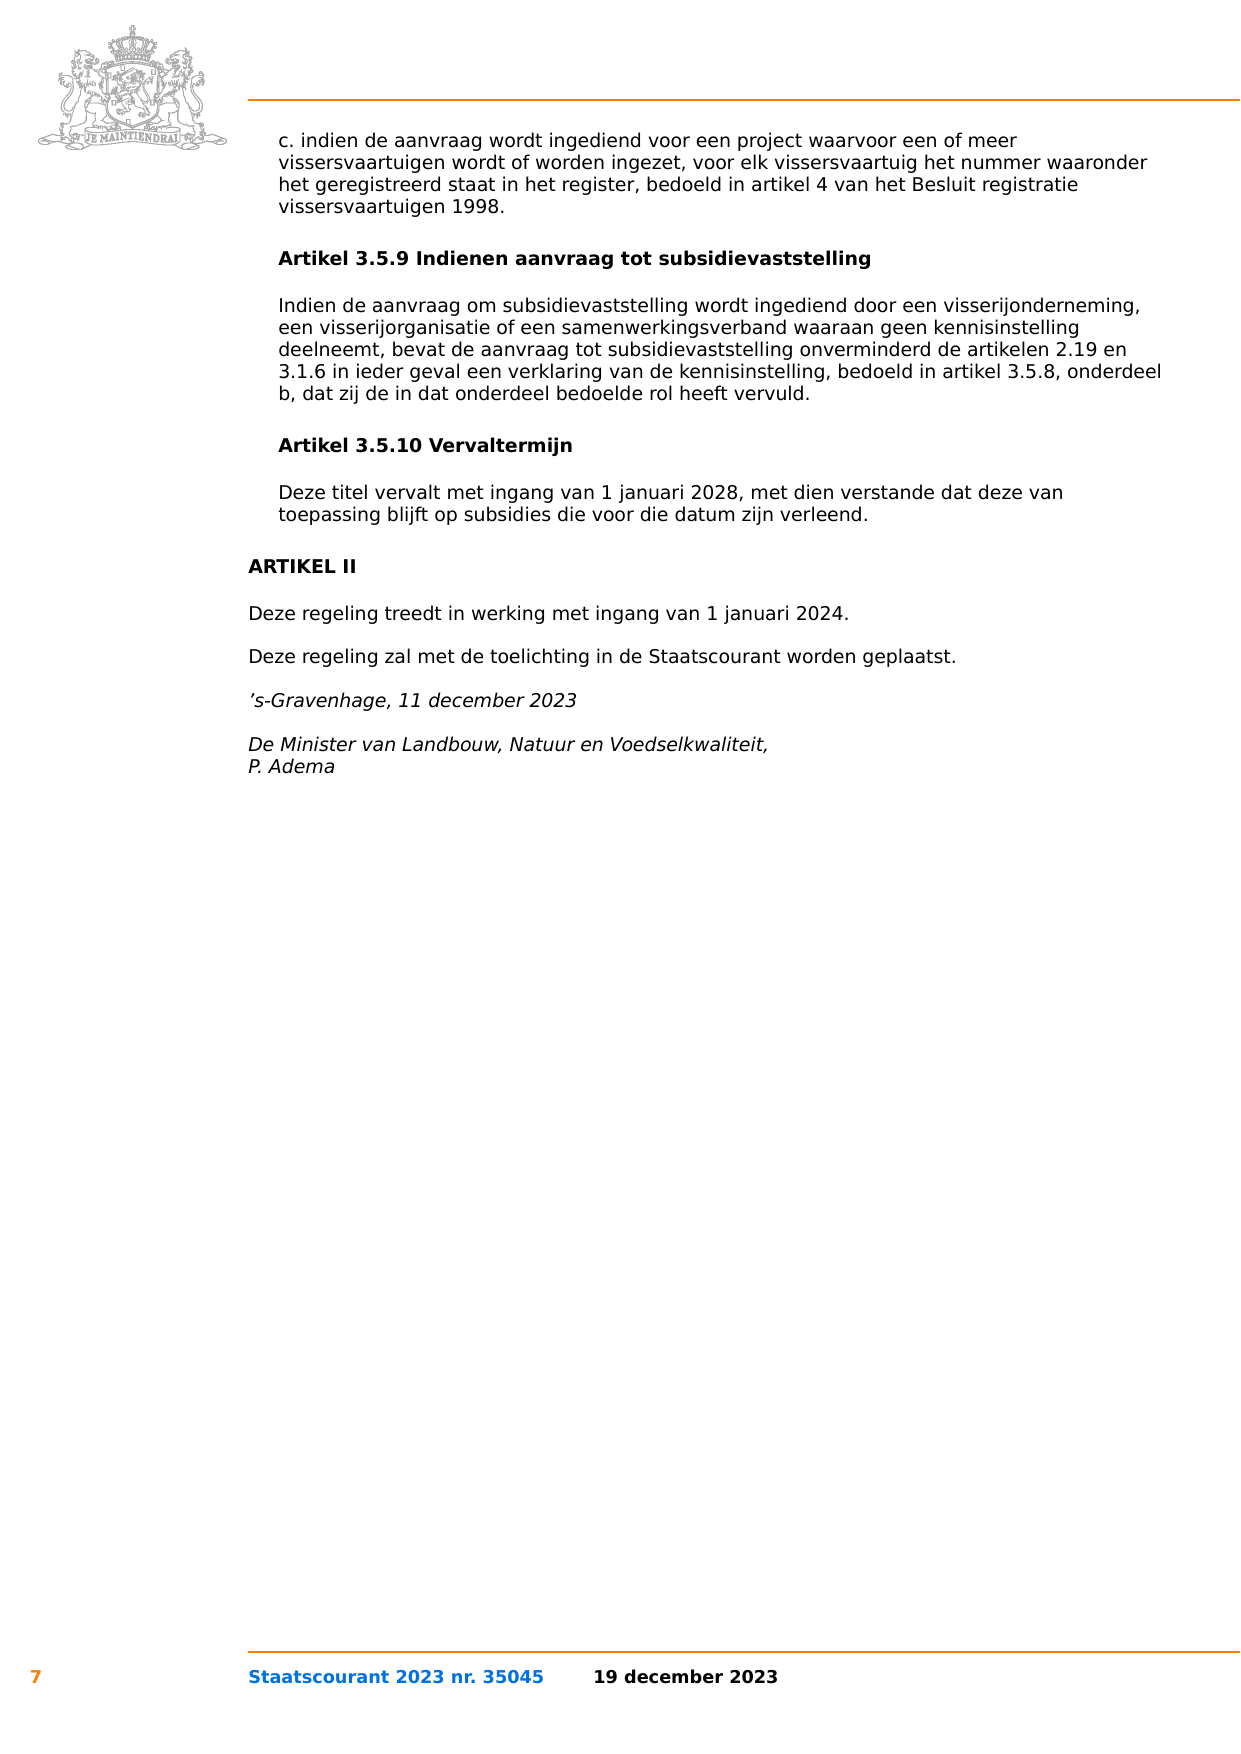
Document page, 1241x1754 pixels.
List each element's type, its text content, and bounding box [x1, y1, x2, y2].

subtitle Artikel 3.5.10 Vervaltermijn [278, 435, 1163, 457]
text Deze regeling zal met de toelichting in de Staatscourant worden geplaatst. [248, 646, 1163, 668]
subtitle Artikel 3.5.9 Indienen aanvraag tot subsidievaststelling [278, 248, 1163, 270]
text Deze titel vervalt met ingang van 1 januari 2028, met dien verstande dat deze van toepassing blijft op subsidies die voor die datum zijn verleend. [278, 482, 1163, 526]
text Deze regeling treedt in werking met ingang van 1 januari 2024. [248, 603, 1163, 624]
text c. indien de aanvraag wordt ingediend voor een project waarvoor een of meer vissersvaartuigen wordt of worden ingezet, voor elk vissersvaartuig het nummer waaronder het geregistreerd staat in het register, bedoeld in artikel 4 van het Besluit registratie vissersvaartuigen 1998. [278, 130, 1163, 218]
text De Minister van Landbouw, Natuur en Voedselkwaliteit, P. Adema [248, 734, 1163, 778]
text ’s-Gravenhage, 11 december 2023 [248, 690, 1163, 712]
picture [38, 25, 227, 150]
text Indien de aanvraag om subsidievaststelling wordt ingediend door een visserijonderneming, een visserijorganisatie of een samenwerkingsverband waaraan geen kennisinstelling deelneemt, bevat de aanvraag tot subsidievaststelling onverminderd de artikelen 2.19 en 3.1.6 in ieder geval een verklaring van de kennisinstelling, bedoeld in artikel 3.5.8, onderdeel b, dat zij de in dat onderdeel bedoelde rol heeft vervuld. [278, 295, 1163, 405]
subtitle ARTIKEL II [248, 556, 1163, 578]
